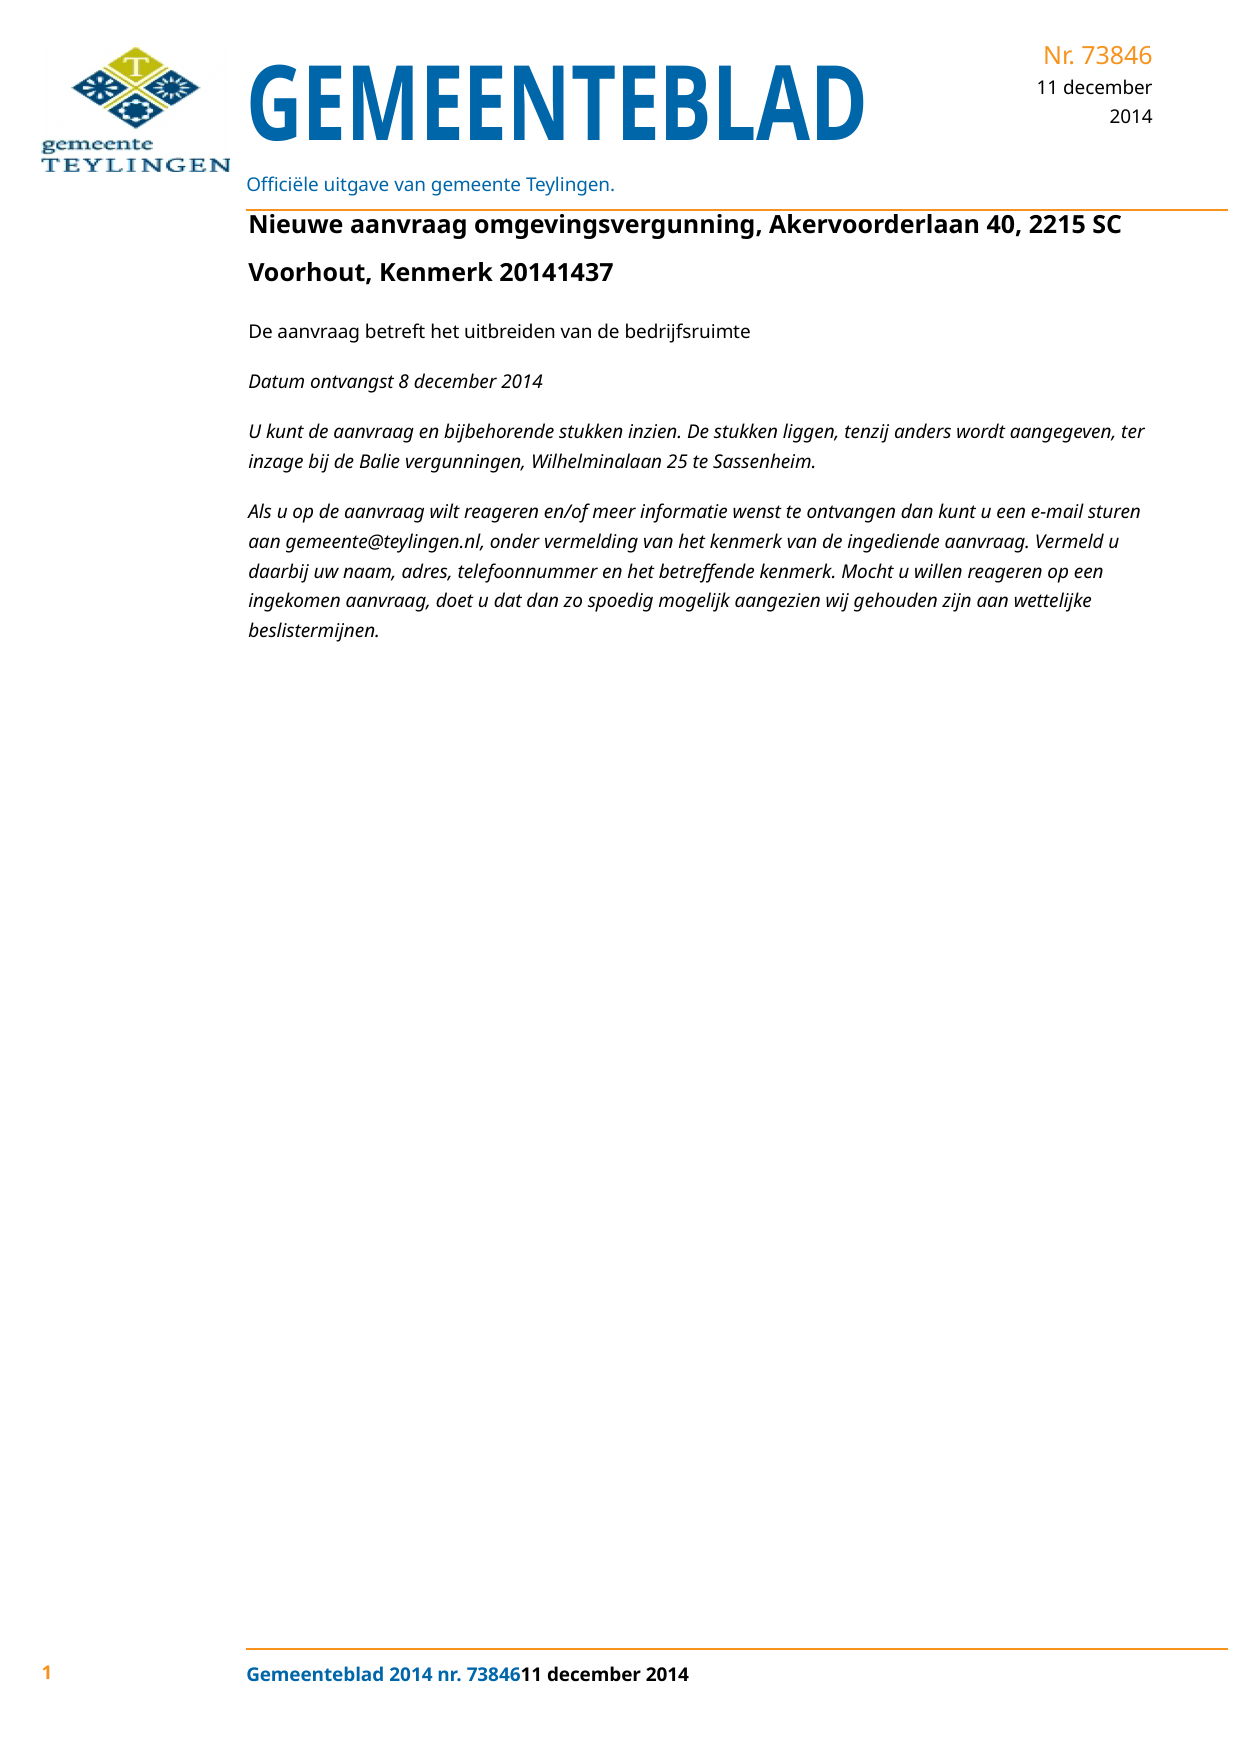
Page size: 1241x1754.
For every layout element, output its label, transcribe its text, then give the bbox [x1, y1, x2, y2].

text De aanvraag betreft het uitbreiden van de bedrijfsruimte [248, 318, 1152, 344]
picture [41, 47, 231, 172]
text Nieuwe aanvraag omgevingsvergunning, Akervoorderlaan 40, 2215 SC Voorhout, Kenmerk 20141437 [248, 211, 1152, 288]
text Datum ontvangst 8 december 2014 [248, 368, 1152, 394]
text U kunt de aanvraag en bijbehorende stukken inzien. De stukken liggen, tenzij anders wordt aangegeven, ter inzage bij de Balie vergunningen, Wilhelminalaan 25 te Sassenheim. [248, 419, 1152, 474]
text Als u op de aanvraag wilt reageren en/of meer informatie wenst te ontvangen dan kunt u een e-mail sturen aan gemeente@teylingen.nl, onder vermelding van het kenmerk van de ingediende aanvraag. Vermeld u daarbij uw naam, adres, telefoonnummer en het betreffende kenmerk. Mocht u willen reageren op een ingekomen aanvraag, doet u dat dan zo spoedig mogelijk aangezien wij gehouden zijn aan wettelijke beslistermijnen. [248, 499, 1152, 643]
